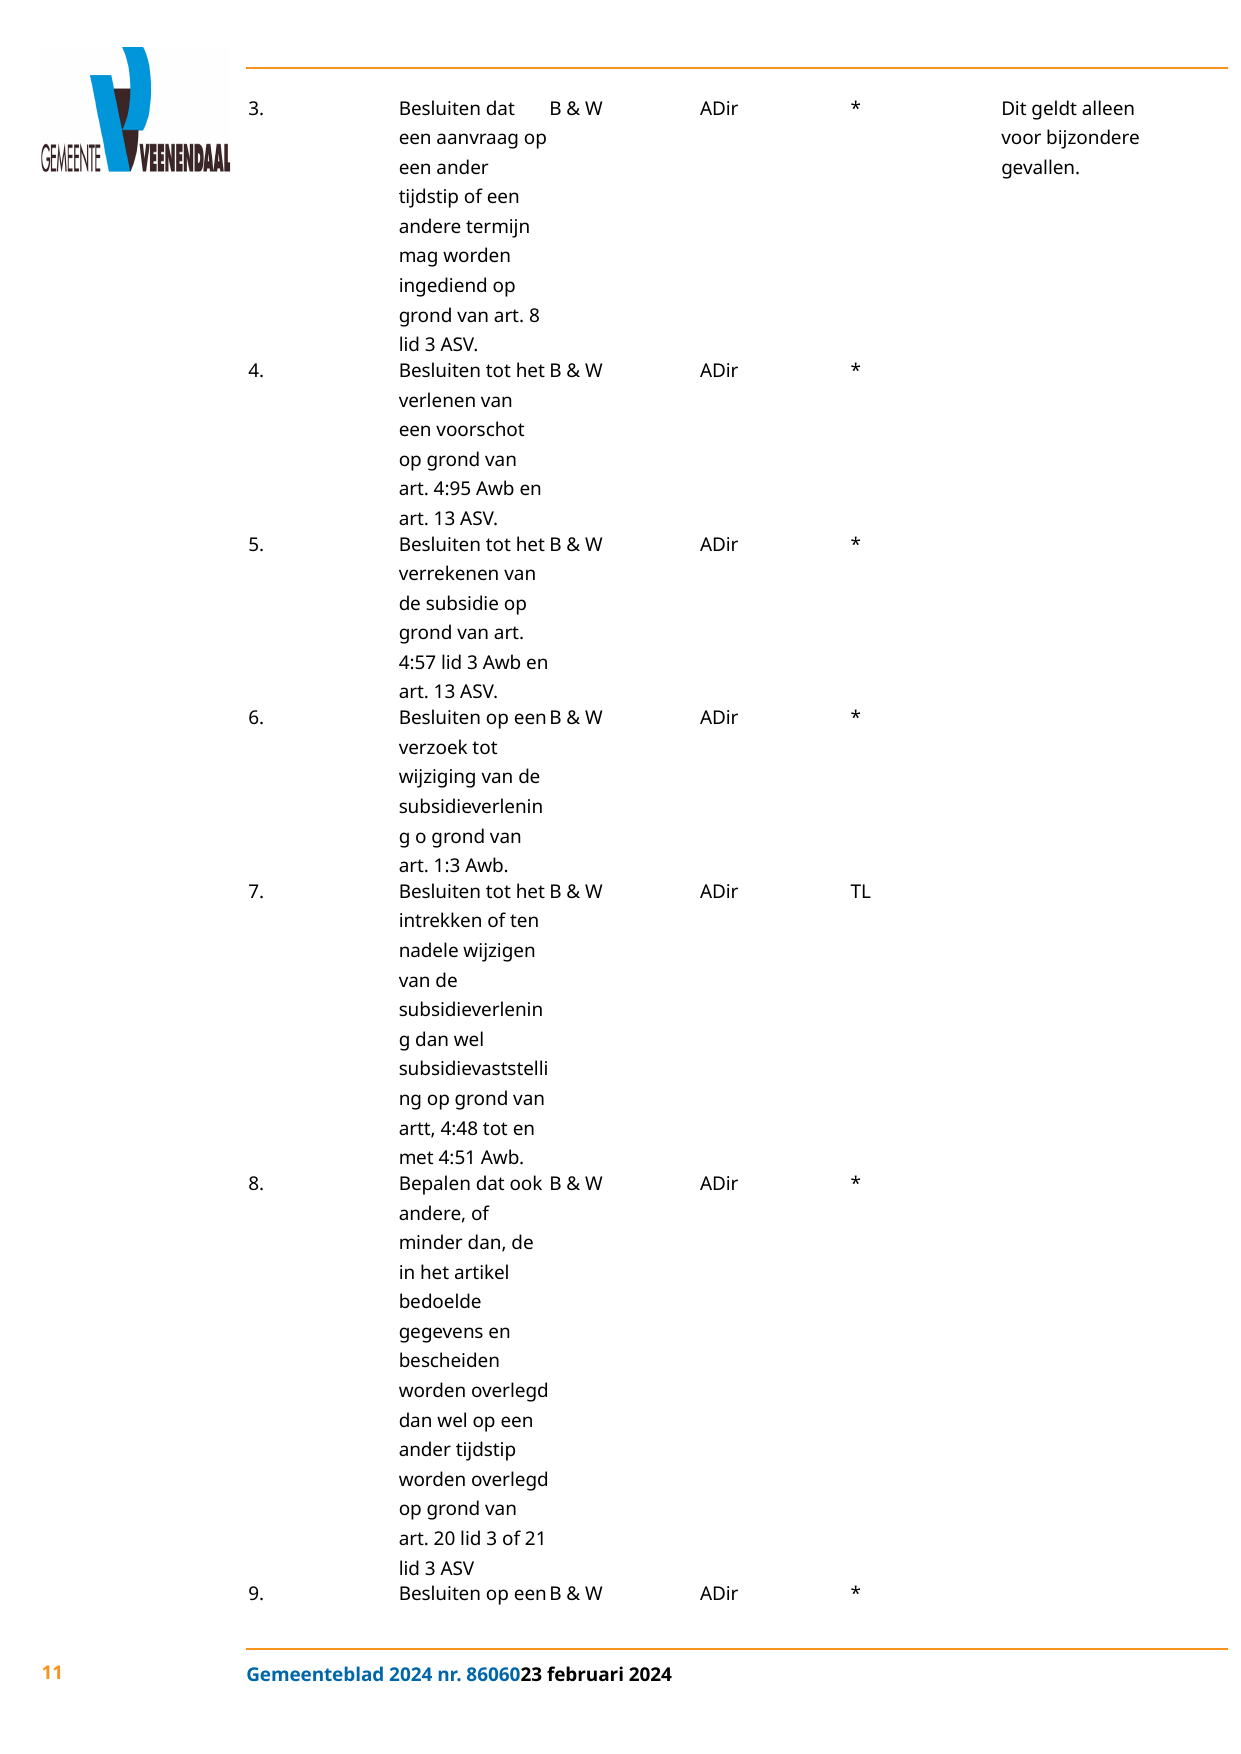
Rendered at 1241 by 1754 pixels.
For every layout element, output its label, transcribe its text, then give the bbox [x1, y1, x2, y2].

table_cell [248, 95, 398, 357]
table_cell Bepalen dat ook andere, of minder dan, de in het artikel bedoelde gegevens en bescheiden worden overlegd dan wel op een ander tijdstip worden overlegd op grond van art. 20 lid 3 of 21 lid 3 ASV [399, 1170, 549, 1580]
table_cell ADir [700, 1580, 850, 1606]
table_cell Besluiten tot het intrekken of ten nadele wijzigen van de subsidieverlening dan wel subsidievaststelling op grond van artt, 4:48 tot en met 4:51 Awb. [399, 878, 549, 1170]
table_cell * [850, 357, 1001, 531]
table_cell [1001, 357, 1152, 531]
table_cell [248, 1580, 398, 1606]
table_cell ADir [700, 705, 850, 878]
table_cell Besluiten tot het verlenen van een voorschot op grond van art. 4:95 Awb en art. 13 ASV. [399, 357, 549, 531]
table_cell ADir [700, 531, 850, 704]
table_cell B & W [549, 531, 700, 704]
table_cell ADir [700, 95, 850, 357]
table_cell ADir [700, 357, 850, 531]
table_cell [248, 878, 398, 1170]
picture [41, 47, 130, 172]
table_cell * [850, 1170, 1001, 1580]
table_cell [248, 1170, 398, 1580]
table_cell [248, 705, 398, 878]
table_cell Dit geldt alleen voor bijzondere gevallen. [1001, 95, 1152, 357]
table_cell [1001, 1580, 1152, 1606]
table_cell Besluiten dat een aanvraag op een ander tijdstip of een andere termijn mag worden ingediend op grond van art. 8 lid 3 ASV. [399, 95, 549, 357]
table_cell * [850, 95, 1001, 357]
table_cell ADir [700, 878, 850, 1170]
table_cell [1001, 878, 1152, 1170]
table_cell Besluiten op een verzoek tot wijziging van de subsidieverlening o grond van art. 1:3 Awb. [399, 705, 549, 878]
table_cell B & W [549, 878, 700, 1170]
table_cell [248, 357, 398, 531]
table_cell * [850, 705, 1001, 878]
table_cell [1001, 1170, 1152, 1580]
table_cell TL [850, 878, 1001, 1170]
table_cell B & W [549, 705, 700, 878]
table_cell Besluiten tot het verrekenen van de subsidie op grond van art. 4:57 lid 3 Awb en art. 13 ASV. [399, 531, 549, 704]
table_cell B & W [549, 1170, 700, 1580]
table_cell Besluiten op een [399, 1580, 549, 1606]
table_cell B & W [549, 357, 700, 531]
table_cell [1001, 705, 1152, 878]
table_cell B & W [549, 95, 700, 357]
table_cell * [850, 531, 1001, 704]
table_cell * [850, 1580, 1001, 1606]
table_cell B & W [549, 1580, 700, 1606]
picture [123, 47, 231, 172]
table_cell [1001, 531, 1152, 704]
table_cell ADir [700, 1170, 850, 1580]
table_cell [248, 531, 398, 704]
